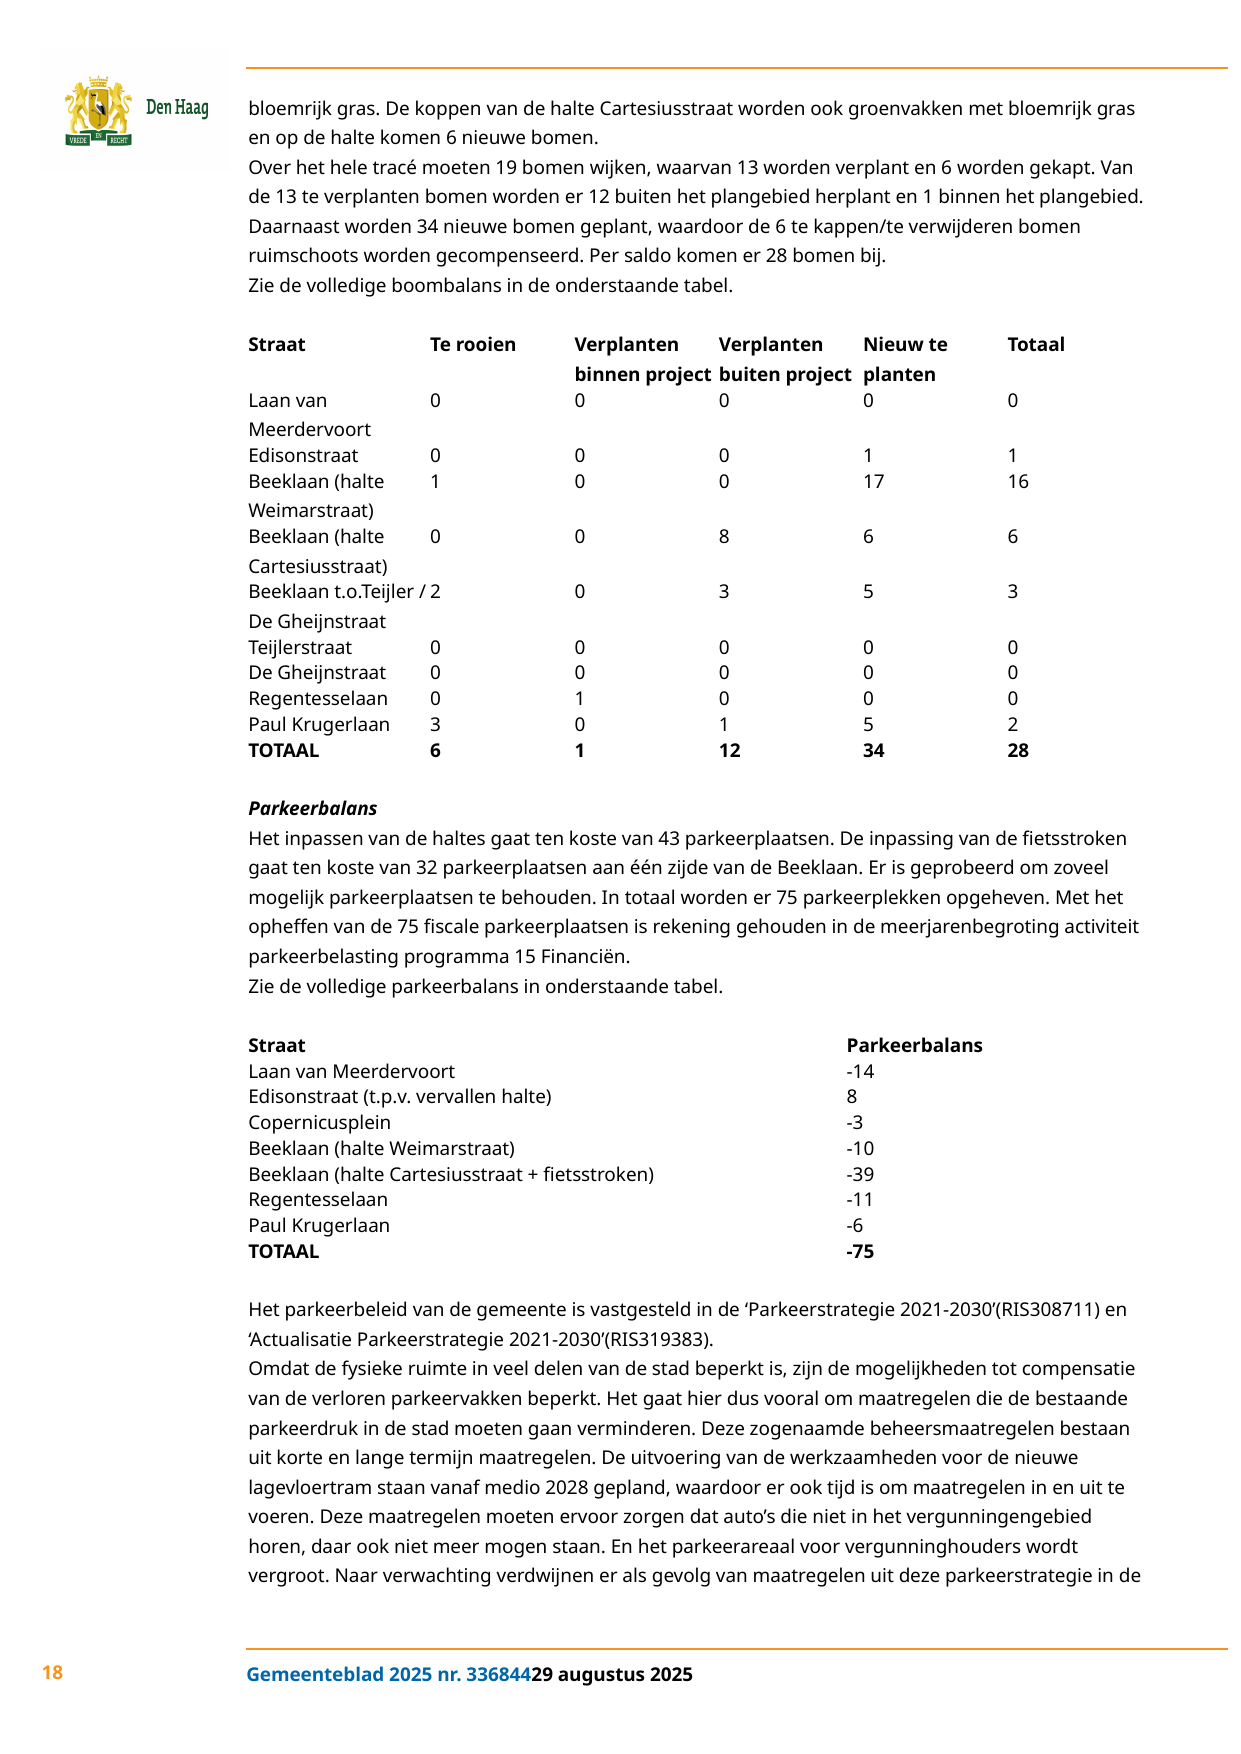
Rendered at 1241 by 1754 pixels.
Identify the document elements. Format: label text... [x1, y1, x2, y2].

table_cell Regentesselaan [248, 685, 430, 711]
table_cell 0 [719, 685, 863, 711]
table_cell 0 [1007, 660, 1152, 685]
table_header Nieuw te planten [863, 332, 1007, 387]
table_cell De Gheijnstraat [248, 660, 430, 685]
table_cell Paul Krugerlaan [248, 711, 430, 737]
table_cell 2 [430, 579, 574, 634]
table_cell 0 [574, 387, 719, 442]
picture [41, 47, 231, 172]
table_cell -10 [846, 1135, 1152, 1161]
table_cell 17 [863, 468, 1007, 523]
table_header Totaal [1007, 332, 1152, 387]
table_cell 0 [430, 442, 574, 468]
text Zie de volledige boombalans in de onderstaande tabel. [248, 272, 1152, 298]
table_cell 28 [1007, 737, 1152, 762]
table_cell Beeklaan (halte Weimarstraat) [248, 1135, 846, 1161]
table_cell -3 [846, 1109, 1152, 1135]
table_cell 6 [430, 737, 574, 762]
table_cell 0 [430, 523, 574, 578]
table_cell 8 [719, 523, 863, 578]
table_cell 0 [719, 442, 863, 468]
table_cell Copernicusplein [248, 1109, 846, 1135]
table_cell Teijlerstraat [248, 634, 430, 659]
table_header Parkeerbalans [846, 1032, 1152, 1058]
table_cell -11 [846, 1186, 1152, 1212]
table_cell 0 [430, 660, 574, 685]
table_cell 0 [574, 523, 719, 578]
text Omdat de fysieke ruimte in veel delen van de stad beperkt is, zijn de mogelijkheden tot compensatie van de verloren parkeervakken beperkt. Het gaat hier dus vooral om maatregelen die de bestaande parkeerdruk in de stad moeten gaan verminderen. Deze zogenaamde beheersmaatregelen bestaan uit korte en lange termijn maatregelen. De uitvoering van de werkzaamheden voor de nieuwe lagevloertram staan vanaf medio 2028 gepland, waardoor er ook tijd is om maatregelen in en uit te voeren. Deze maatregelen moeten ervoor zorgen dat auto’s die niet in het vergunningengebied horen, daar ook niet meer mogen staan. En het parkeerareaal voor vergunninghouders wordt vergroot. Naar verwachting verdwijnen er als gevolg van maatregelen uit deze parkeerstrategie in de [248, 1356, 1152, 1588]
table_cell 3 [1007, 579, 1152, 634]
table_cell 0 [574, 579, 719, 634]
table_cell 0 [719, 387, 863, 442]
table_cell 3 [719, 579, 863, 634]
table_cell Regentesselaan [248, 1186, 846, 1212]
table_cell 3 [430, 711, 574, 737]
table_cell Edisonstraat (t.p.v. vervallen halte) [248, 1084, 846, 1109]
table_cell 5 [863, 711, 1007, 737]
table_cell 0 [863, 634, 1007, 659]
table_header Verplanten binnen project [574, 332, 719, 387]
table_header Te rooien [430, 332, 574, 387]
table_cell Paul Krugerlaan [248, 1212, 846, 1238]
table_header Verplanten buiten project [719, 332, 863, 387]
table_cell 34 [863, 737, 1007, 762]
table_header Straat [248, 332, 430, 387]
table_cell 0 [719, 660, 863, 685]
table_cell 0 [719, 634, 863, 659]
table_cell 5 [863, 579, 1007, 634]
text Parkeerbalans [248, 795, 1152, 821]
table_cell 0 [1007, 634, 1152, 659]
text Het parkeerbeleid van de gemeente is vastgesteld in de ‘Parkeerstrategie 2021-2030’(RIS308711) en ‘Actualisatie Parkeerstrategie 2021-2030’(RIS319383). [248, 1296, 1152, 1352]
table_cell 0 [574, 468, 719, 523]
table_cell 0 [863, 660, 1007, 685]
table_cell 16 [1007, 468, 1152, 523]
table_cell Beeklaan t.o.Teijler / De Gheijnstraat [248, 579, 430, 634]
table_cell Edisonstraat [248, 442, 430, 468]
table_cell 0 [863, 387, 1007, 442]
table_cell Beeklaan (halte Cartesiusstraat + fietsstroken) [248, 1161, 846, 1186]
table_cell 8 [846, 1084, 1152, 1109]
table_cell 1 [574, 685, 719, 711]
table_cell -39 [846, 1161, 1152, 1186]
table_cell 6 [863, 523, 1007, 578]
text Het inpassen van de haltes gaat ten koste van 43 parkeerplaatsen. De inpassing van de fietsstroken gaat ten koste van 32 parkeerplaatsen aan één zijde van de Beeklaan. Er is geprobeerd om zoveel mogelijk parkeerplaatsen te behouden. In totaal worden er 75 parkeerplekken opgeheven. Met het opheffen van de 75 fiscale parkeerplaatsen is rekening gehouden in de meerjarenbegroting activiteit parkeerbelasting programma 15 Financiën. [248, 825, 1152, 969]
table_cell 0 [1007, 387, 1152, 442]
table_cell 0 [1007, 685, 1152, 711]
table_cell 0 [430, 685, 574, 711]
table_cell -75 [846, 1238, 1152, 1264]
table_header Straat [248, 1032, 846, 1058]
table_cell Laan van Meerdervoort [248, 1058, 846, 1083]
table_cell 6 [1007, 523, 1152, 578]
table_cell Laan van Meerdervoort [248, 387, 430, 442]
table_cell 0 [719, 468, 863, 523]
table_cell Beeklaan (halte Cartesiusstraat) [248, 523, 430, 578]
table_cell 1 [430, 468, 574, 523]
table_cell 1 [863, 442, 1007, 468]
table_cell 0 [430, 387, 574, 442]
table_cell 1 [574, 737, 719, 762]
text Zie de volledige parkeerbalans in onderstaande tabel. [248, 973, 1152, 998]
table_cell 0 [430, 634, 574, 659]
table_cell 0 [574, 711, 719, 737]
table_cell 0 [863, 685, 1007, 711]
table_cell 0 [574, 660, 719, 685]
table_cell 0 [574, 634, 719, 659]
table_cell 12 [719, 737, 863, 762]
table_cell 2 [1007, 711, 1152, 737]
table_cell 1 [1007, 442, 1152, 468]
text Over het hele tracé moeten 19 bomen wijken, waarvan 13 worden verplant en 6 worden gekapt. Van de 13 te verplanten bomen worden er 12 buiten het plangebied herplant en 1 binnen het plangebied. Daarnaast worden 34 nieuwe bomen geplant, waardoor de 6 te kappen/te verwijderen bomen ruimschoots worden gecompenseerd. Per saldo komen er 28 bomen bij. [248, 154, 1152, 268]
table_cell -14 [846, 1058, 1152, 1083]
table_cell 0 [574, 442, 719, 468]
table_cell 1 [719, 711, 863, 737]
table_cell Beeklaan (halte Weimarstraat) [248, 468, 430, 523]
text bloemrijk gras. De koppen van de halte Cartesiusstraat worden ook groenvakken met bloemrijk gras en op de halte komen 6 nieuwe bomen. [248, 95, 1152, 150]
table_cell TOTAAL [248, 737, 430, 762]
table_cell -6 [846, 1212, 1152, 1238]
table_cell TOTAAL [248, 1238, 846, 1264]
